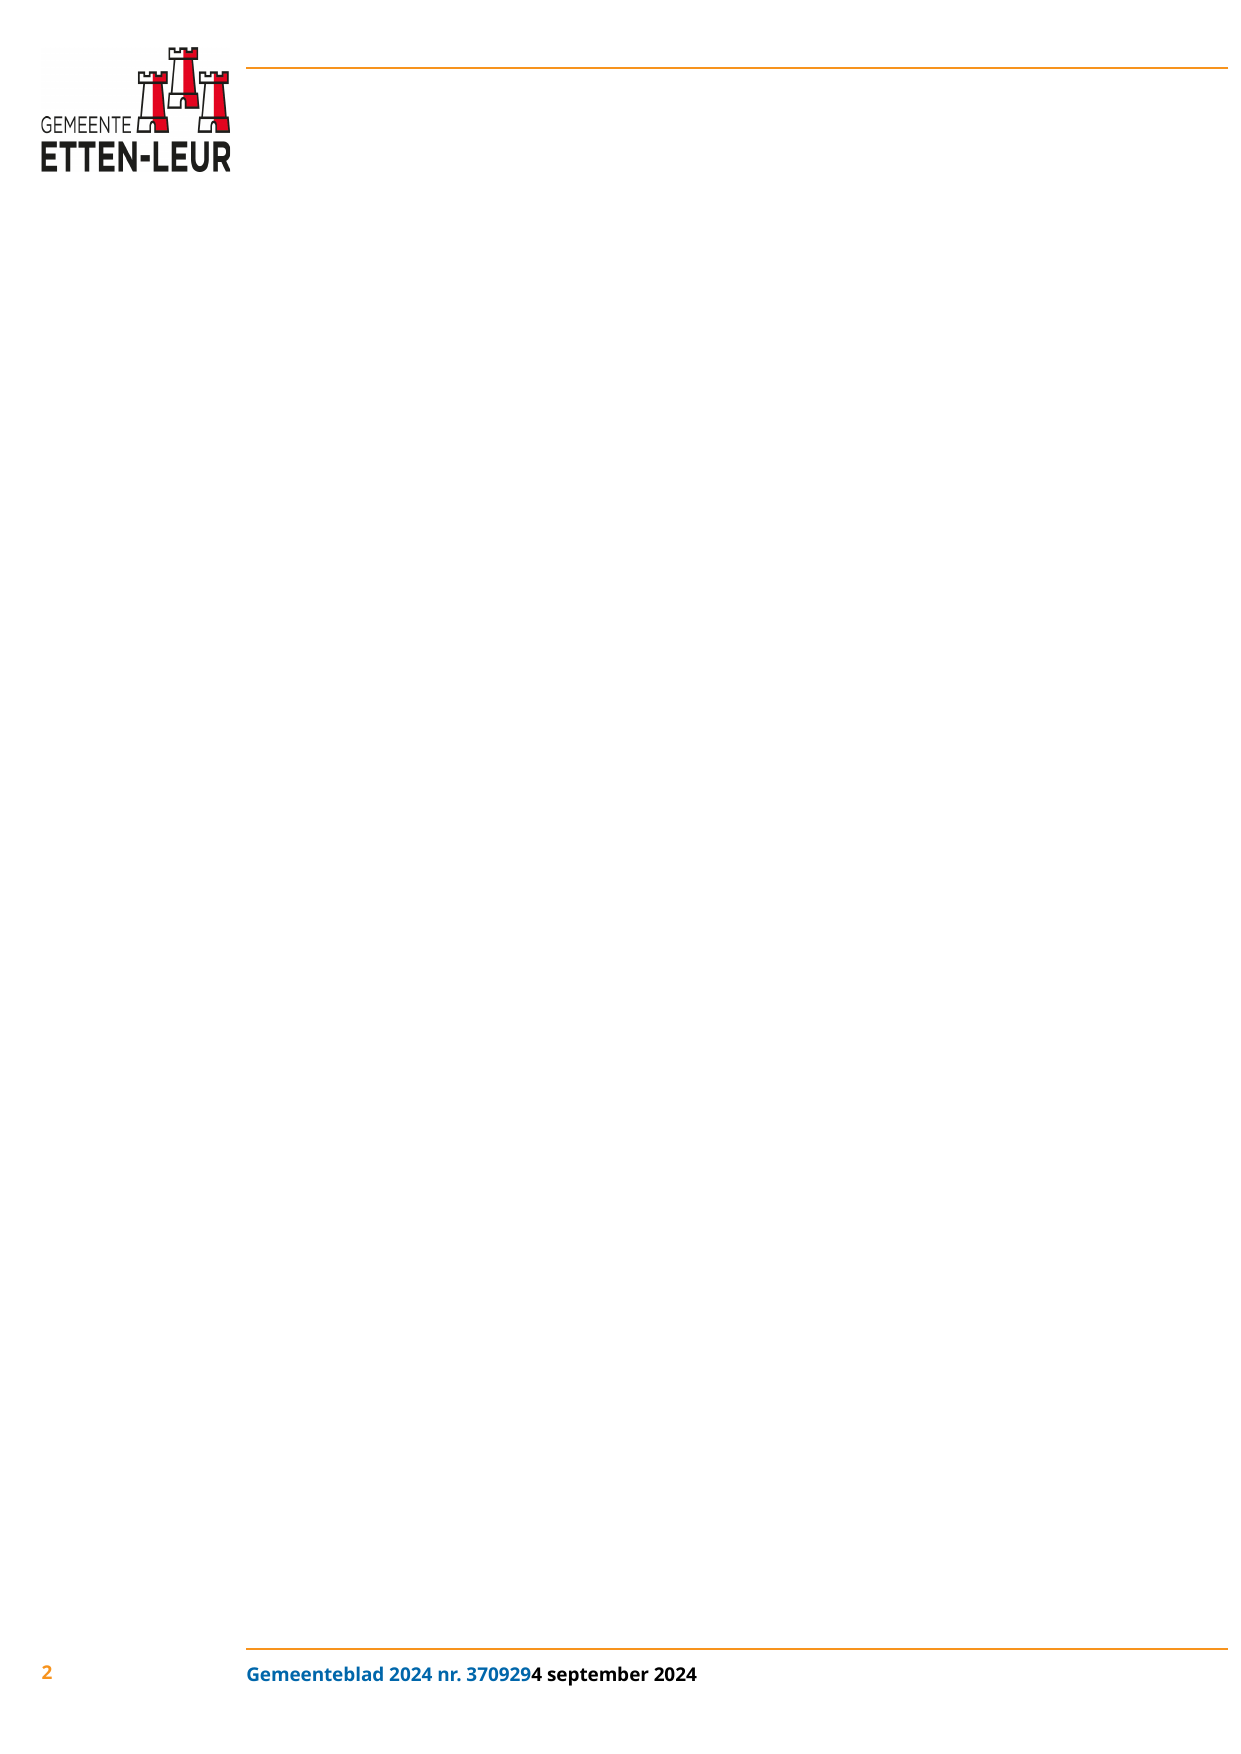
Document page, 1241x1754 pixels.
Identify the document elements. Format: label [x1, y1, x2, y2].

picture [41, 47, 231, 172]
